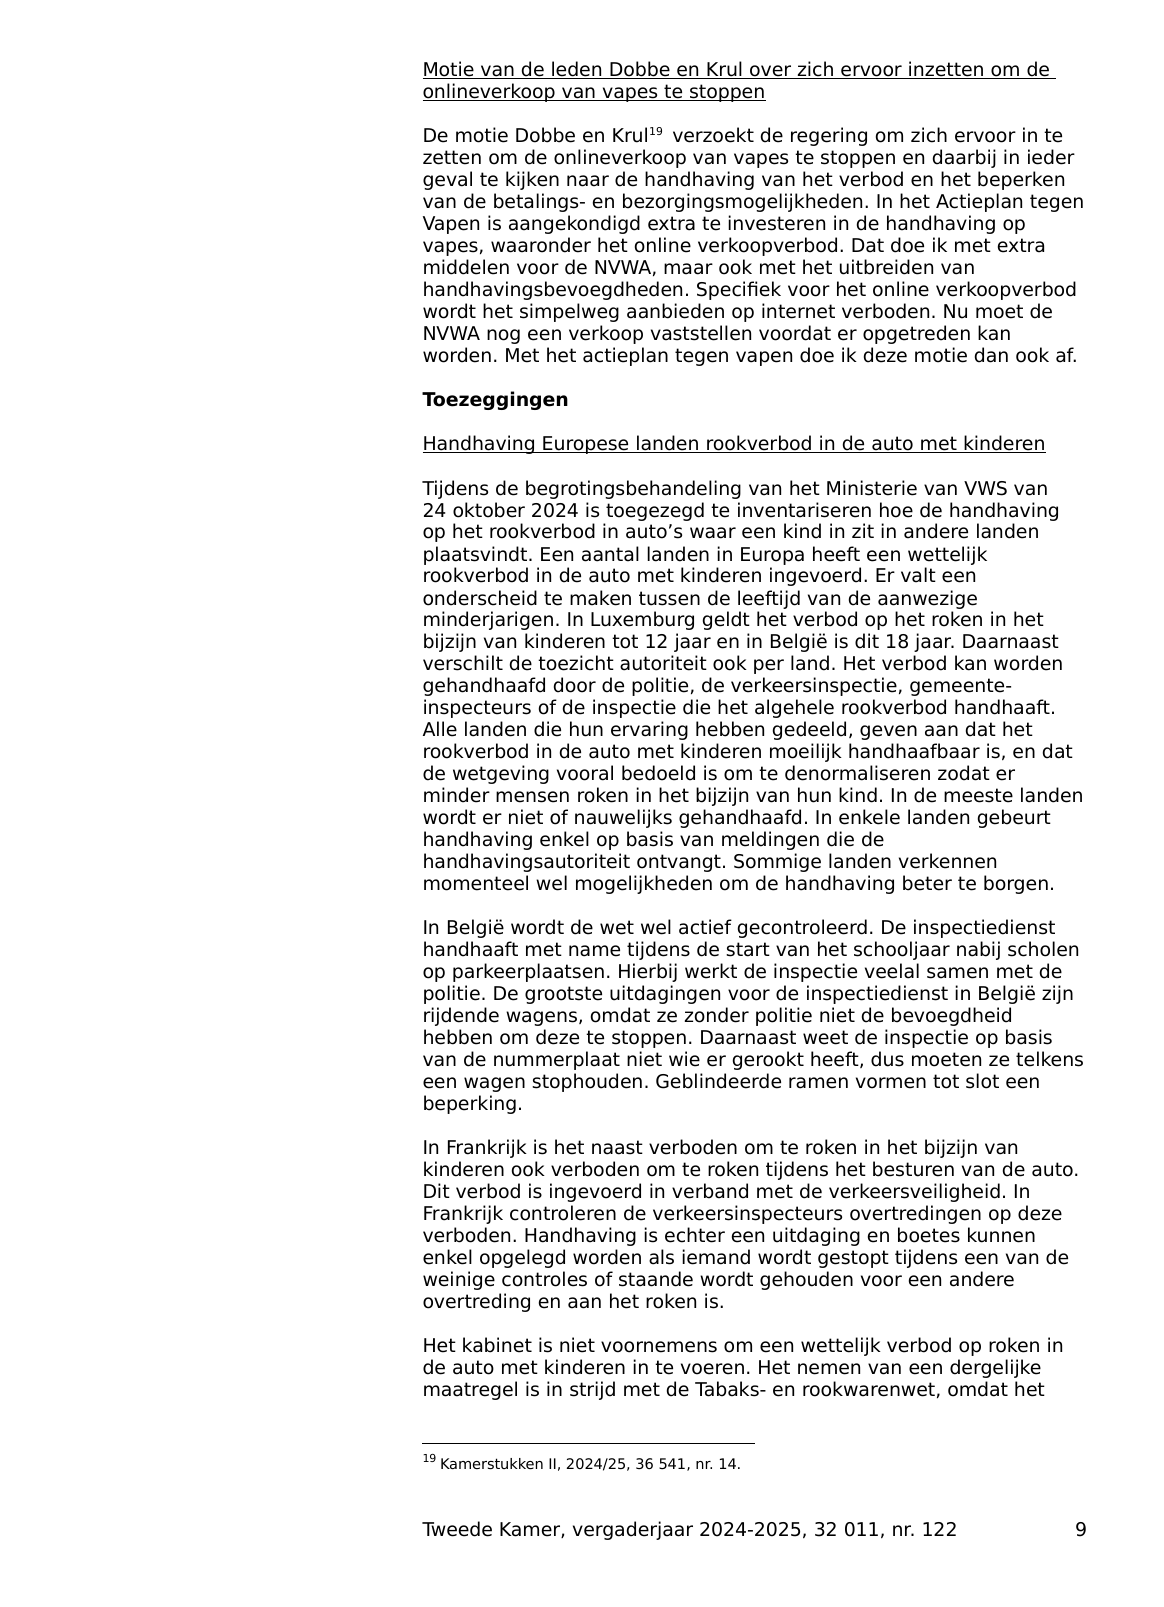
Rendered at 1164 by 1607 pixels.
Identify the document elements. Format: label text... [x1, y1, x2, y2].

subtitle Motie van de leden Dobbe en Krul over zich ervoor inzetten om de onlineverkoop van vapes te stoppen [422, 59, 1087, 103]
text Het kabinet is niet voornemens om een wettelijk verbod op roken in de auto met kinderen in te voeren. Het nemen van een dergelijke maatregel is in strijd met de Tabaks- en rookwarenwet, omdat het [422, 1335, 1087, 1401]
subtitle Handhaving Europese landen rookverbod in de auto met kinderen [422, 433, 1087, 455]
text Tijdens de begrotingsbehandeling van het Ministerie van VWS van 24 oktober 2024 is toegezegd te inventariseren hoe de handhaving op het rookverbod in auto’s waar een kind in zit in andere landen plaatsvindt. Een aantal landen in Europa heeft een wettelijk rookverbod in de auto met kinderen ingevoerd. Er valt een onderscheid te maken tussen de leeftijd van de aanwezige minderjarigen. In Luxemburg geldt het verbod op het roken in het bijzijn van kinderen tot 12 jaar en in België is dit 18 jaar. Daarnaast verschilt de toezicht autoriteit ook per land. Het verbod kan worden gehandhaafd door de politie, de verkeersinspectie, gemeente-inspecteurs of de inspectie die het algehele rookverbod handhaaft. Alle landen die hun ervaring hebben gedeeld, geven aan dat het rookverbod in de auto met kinderen moeilijk handhaafbaar is, en dat de wetgeving vooral bedoeld is om te denormaliseren zodat er minder mensen roken in het bijzijn van hun kind. In de meeste landen wordt er niet of nauwelijks gehandhaafd. In enkele landen gebeurt handhaving enkel op basis van meldingen die de handhavingsautoriteit ontvangt. Sommige landen verkennen momenteel wel mogelijkheden om de handhaving beter te borgen. [422, 477, 1087, 895]
subtitle Toezeggingen [422, 389, 1087, 411]
text De motie Dobbe en Krul verzoekt de regering om zich ervoor in te zetten om de onlineverkoop van vapes te stoppen en daarbij in ieder geval te kijken naar de handhaving van het verbod en het beperken van de betalings- en bezorgingsmogelijkheden. In het Actieplan tegen Vapen is aangekondigd extra te investeren in de handhaving op vapes, waaronder het online verkoopverbod. Dat doe ik met extra middelen voor de NVWA, maar ook met het uitbreiden van handhavingsbevoegdheden. Specifiek voor het online verkoopverbod wordt het simpelweg aanbieden op internet verboden. Nu moet de NVWA nog een verkoop vaststellen voordat er opgetreden kan worden. Met het actieplan tegen vapen doe ik deze motie dan ook af. [422, 125, 1087, 367]
text In Frankrijk is het naast verboden om te roken in het bijzijn van kinderen ook verboden om te roken tijdens het besturen van de auto. Dit verbod is ingevoerd in verband met de verkeersveiligheid. In Frankrijk controleren de verkeersinspecteurs overtredingen op deze verboden. Handhaving is echter een uitdaging en boetes kunnen enkel opgelegd worden als iemand wordt gestopt tijdens een van de weinige controles of staande wordt gehouden voor een andere overtreding en aan het roken is. [422, 1137, 1087, 1313]
text In België wordt de wet wel actief gecontroleerd. De inspectiedienst handhaaft met name tijdens de start van het schooljaar nabij scholen op parkeerplaatsen. Hierbij werkt de inspectie veelal samen met de politie. De grootste uitdagingen voor de inspectiedienst in België zijn rijdende wagens, omdat ze zonder politie niet de bevoegdheid hebben om deze te stoppen. Daarnaast weet de inspectie op basis van de nummerplaat niet wie er gerookt heeft, dus moeten ze telkens een wagen stophouden. Geblindeerde ramen vormen tot slot een beperking. [422, 917, 1087, 1115]
text Kamerstukken II, 2024/25, 36 541, nr. 14. [422, 1452, 1087, 1474]
